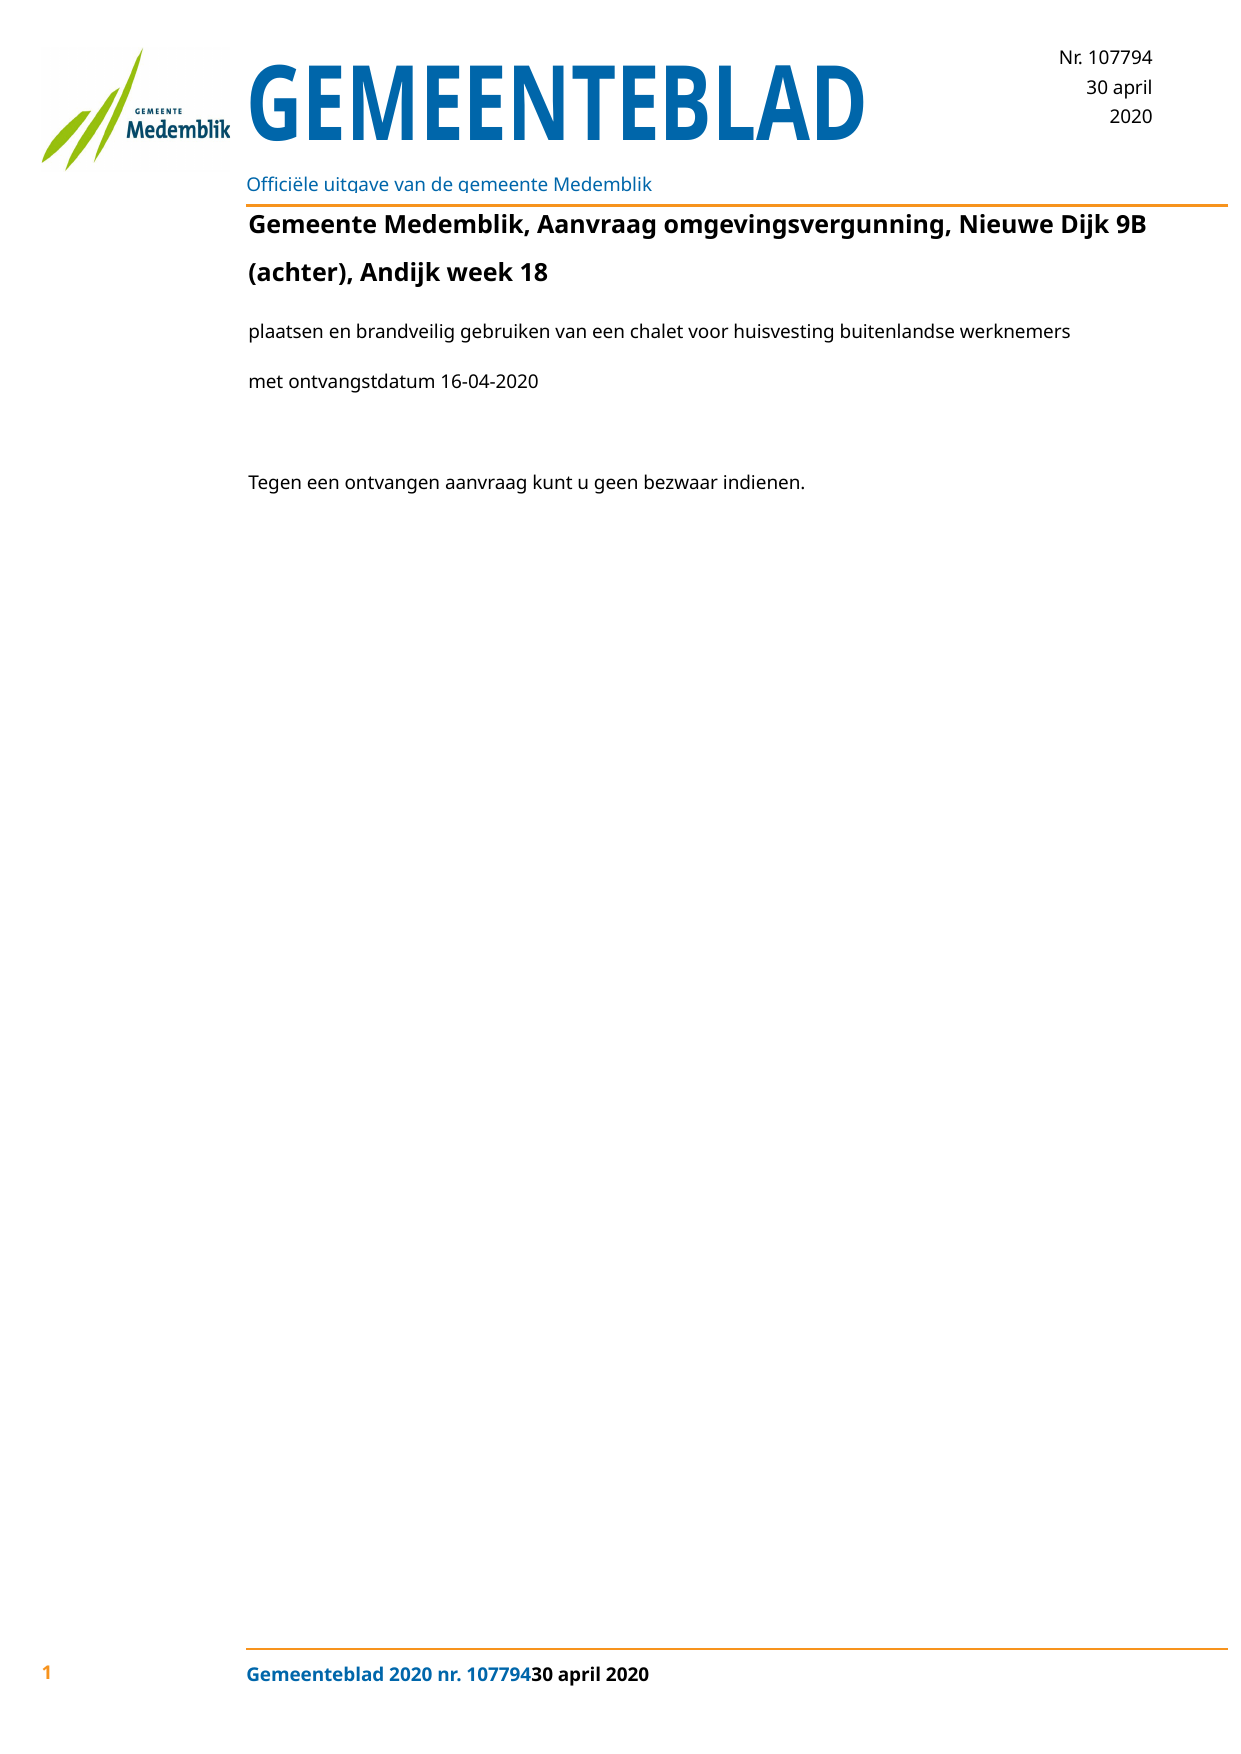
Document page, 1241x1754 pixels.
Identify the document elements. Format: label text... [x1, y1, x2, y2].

text plaatsen en brandveilig gebruiken van een chalet voor huisvesting buitenlandse werknemers [248, 318, 1152, 344]
text met ontvangstdatum 16-04-2020 [248, 368, 1152, 394]
picture [41, 47, 231, 172]
text Gemeente Medemblik, Aanvraag omgevingsvergunning, Nieuwe Dijk 9B (achter), Andijk week 18 [248, 207, 1152, 288]
text Tegen een ontvangen aanvraag kunt u geen bezwaar indienen. [248, 469, 1152, 495]
